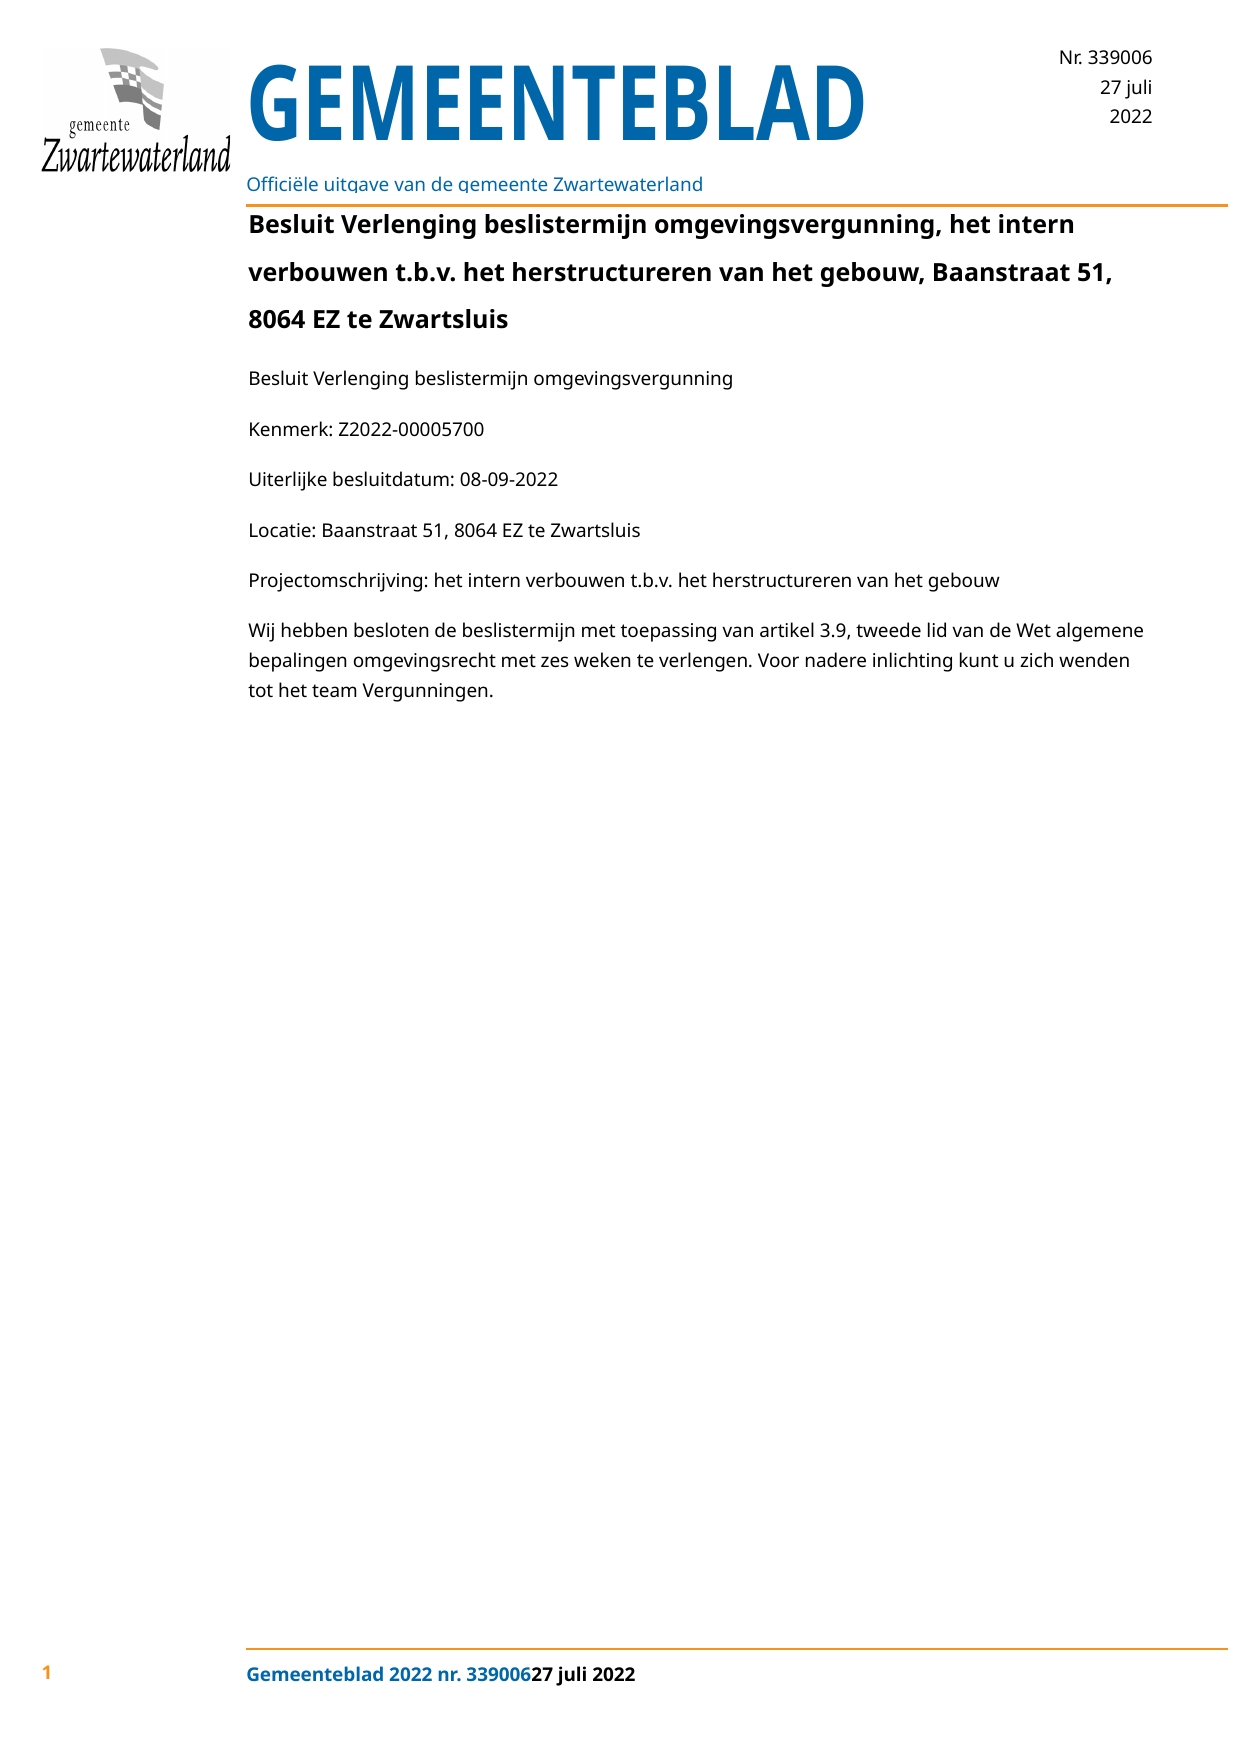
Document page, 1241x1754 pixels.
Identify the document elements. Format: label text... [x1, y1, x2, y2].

text Besluit Verlenging beslistermijn omgevingsvergunning [248, 366, 1152, 391]
text Locatie: Baanstraat 51, 8064 EZ te Zwartsluis [248, 517, 1152, 542]
picture [41, 47, 231, 172]
text Besluit Verlenging beslistermijn omgevingsvergunning, het intern verbouwen t.b.v. het herstructureren van het gebouw, Baanstraat 51, 8064 EZ te Zwartsluis [248, 207, 1152, 336]
text Kenmerk: Z2022-00005700 [248, 416, 1152, 442]
text Wij hebben besloten de beslistermijn met toepassing van artikel 3.9, tweede lid van de Wet algemene bepalingen omgevingsrecht met zes weken te verlengen. Voor nadere inlichting kunt u zich wenden tot het team Vergunningen. [248, 618, 1152, 702]
text Uiterlijke besluitdatum: 08-09-2022 [248, 466, 1152, 492]
text Projectomschrijving: het intern verbouwen t.b.v. het herstructureren van het gebouw [248, 567, 1152, 593]
